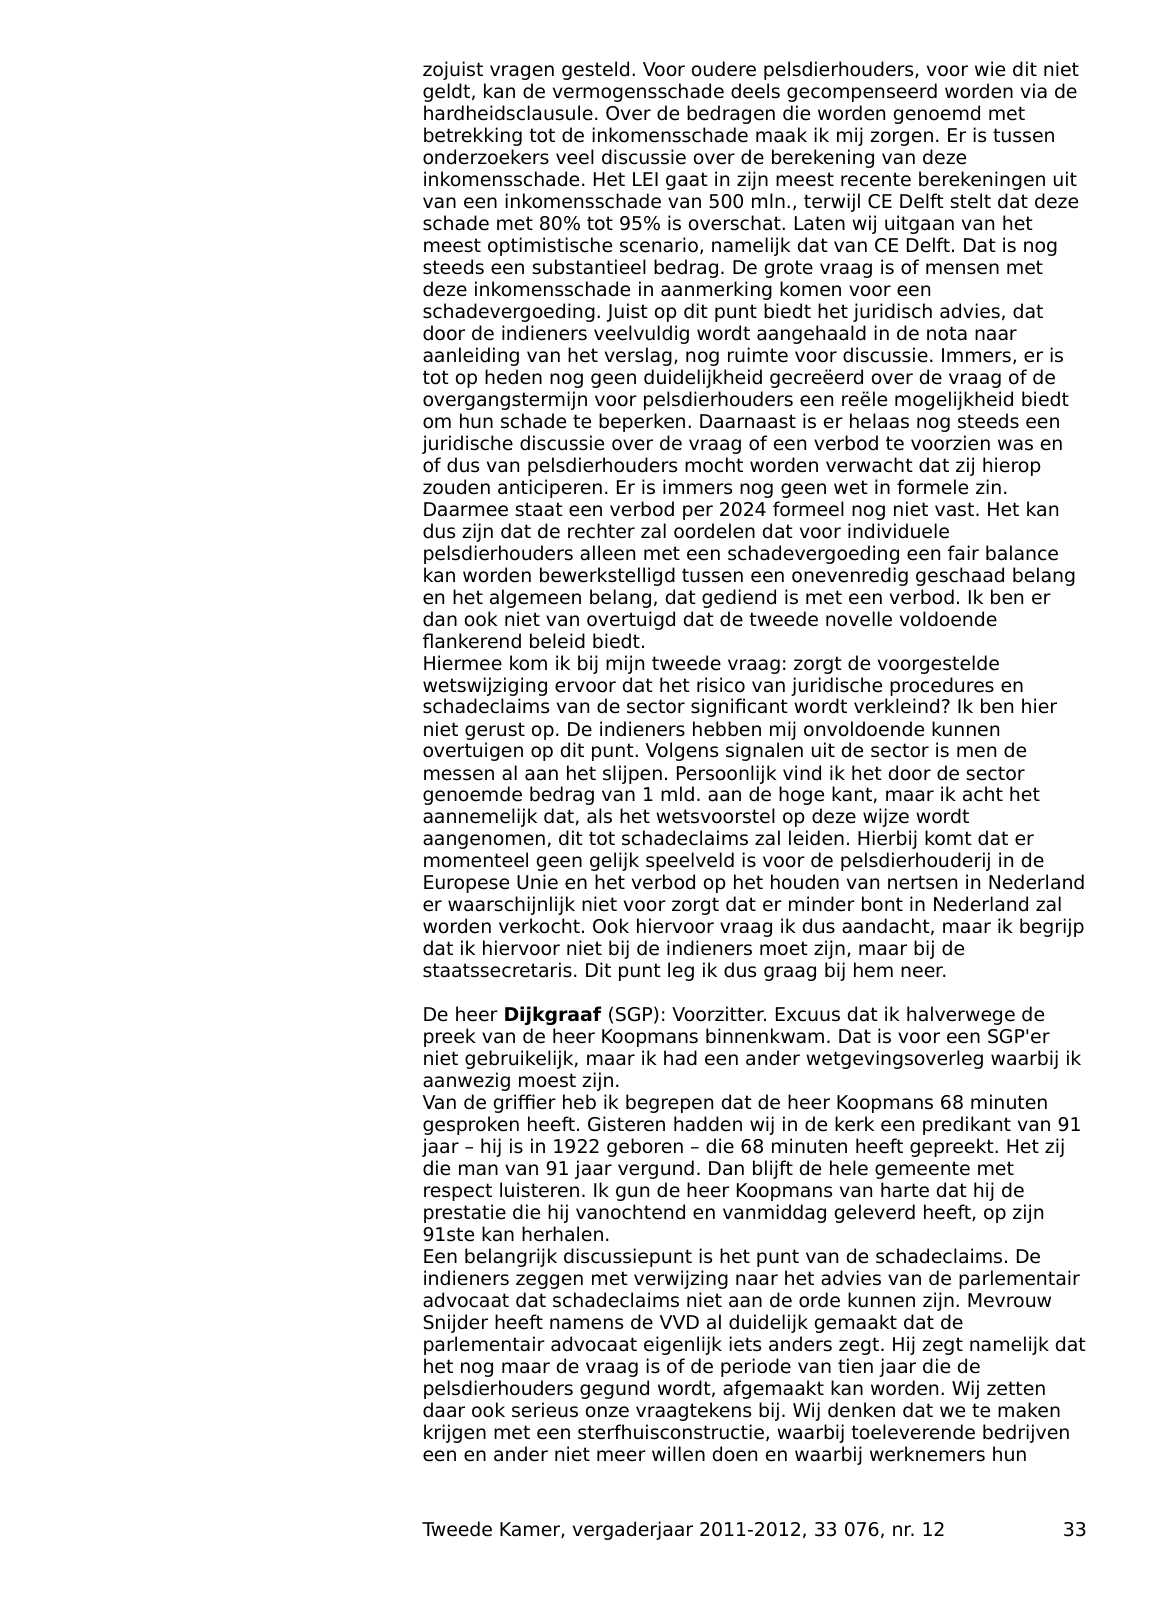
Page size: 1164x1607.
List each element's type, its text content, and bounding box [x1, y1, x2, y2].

text Een belangrijk discussiepunt is het punt van de schadeclaims. De indieners zeggen met verwijzing naar het advies van de parlementair advocaat dat schadeclaims niet aan de orde kunnen zijn. Mevrouw Snijder heeft namens de VVD al duidelijk gemaakt dat de parlementair advocaat eigenlijk iets anders zegt. Hij zegt namelijk dat het nog maar de vraag is of de periode van tien jaar die de pelsdierhouders gegund wordt, afgemaakt kan worden. Wij zetten daar ook serieus onze vraagtekens bij. Wij denken dat we te maken krijgen met een sterfhuisconstructie, waarbij toeleverende bedrijven een en ander niet meer willen doen en waarbij werknemers hun [422, 1246, 1087, 1466]
text Hiermee kom ik bij mijn tweede vraag: zorgt de voorgestelde wetswijziging ervoor dat het risico van juridische procedures en schadeclaims van de sector significant wordt verkleind? Ik ben hier niet gerust op. De indieners hebben mij onvoldoende kunnen overtuigen op dit punt. Volgens signalen uit de sector is men de messen al aan het slijpen. Persoonlijk vind ik het door de sector genoemde bedrag van 1 mld. aan de hoge kant, maar ik acht het aannemelijk dat, als het wetsvoorstel op deze wijze wordt aangenomen, dit tot schadeclaims zal leiden. Hierbij komt dat er momenteel geen gelijk speelveld is voor de pelsdierhouderij in de Europese Unie en het verbod op het houden van nertsen in Nederland er waarschijnlijk niet voor zorgt dat er minder bont in Nederland zal worden verkocht. Ook hiervoor vraag ik dus aandacht, maar ik begrijp dat ik hiervoor niet bij de indieners moet zijn, maar bij de staatssecretaris. Dit punt leg ik dus graag bij hem neer. [422, 652, 1087, 982]
text Van de griffier heb ik begrepen dat de heer Koopmans 68 minuten gesproken heeft. Gisteren hadden wij in de kerk een predikant van 91 jaar – hij is in 1922 geboren – die 68 minuten heeft gepreekt. Het zij die man van 91 jaar vergund. Dan blijft de hele gemeente met respect luisteren. Ik gun de heer Koopmans van harte dat hij de prestatie die hij vanochtend en vanmiddag geleverd heeft, op zijn 91ste kan herhalen. [422, 1092, 1087, 1246]
text zojuist vragen gesteld. Voor oudere pelsdierhouders, voor wie dit niet geldt, kan de vermogensschade deels gecompenseerd worden via de hardheidsclausule. Over de bedragen die worden genoemd met betrekking tot de inkomensschade maak ik mij zorgen. Er is tussen onderzoekers veel discussie over de berekening van deze inkomensschade. Het LEI gaat in zijn meest recente berekeningen uit van een inkomensschade van 500 mln., terwijl CE Delft stelt dat deze schade met 80% tot 95% is overschat. Laten wij uitgaan van het meest optimistische scenario, namelijk dat van CE Delft. Dat is nog steeds een substantieel bedrag. De grote vraag is of mensen met deze inkomensschade in aanmerking komen voor een schadevergoeding. Juist op dit punt biedt het juridisch advies, dat door de indieners veelvuldig wordt aangehaald in de nota naar aanleiding van het verslag, nog ruimte voor discussie. Immers, er is tot op heden nog geen duidelijkheid gecreëerd over de vraag of de overgangstermijn voor pelsdierhouders een reële mogelijkheid biedt om hun schade te beperken. Daarnaast is er helaas nog steeds een juridische discussie over de vraag of een verbod te voorzien was en of dus van pelsdierhouders mocht worden verwacht dat zij hierop zouden anticiperen. Er is immers nog geen wet in formele zin. Daarmee staat een verbod per 2024 formeel nog niet vast. Het kan dus zijn dat de rechter zal oordelen dat voor individuele pelsdierhouders alleen met een schadevergoeding een fair balance kan worden bewerkstelligd tussen een onevenredig geschaad belang en het algemeen belang, dat gediend is met een verbod. Ik ben er dan ook niet van overtuigd dat de tweede novelle voldoende flankerend beleid biedt. [422, 59, 1087, 652]
text De heer Dijkgraaf (SGP): Voorzitter. Excuus dat ik halverwege de preek van de heer Koopmans binnenkwam. Dat is voor een SGP'er niet gebruikelijk, maar ik had een ander wetgevingsoverleg waarbij ik aanwezig moest zijn. [422, 1004, 1087, 1092]
